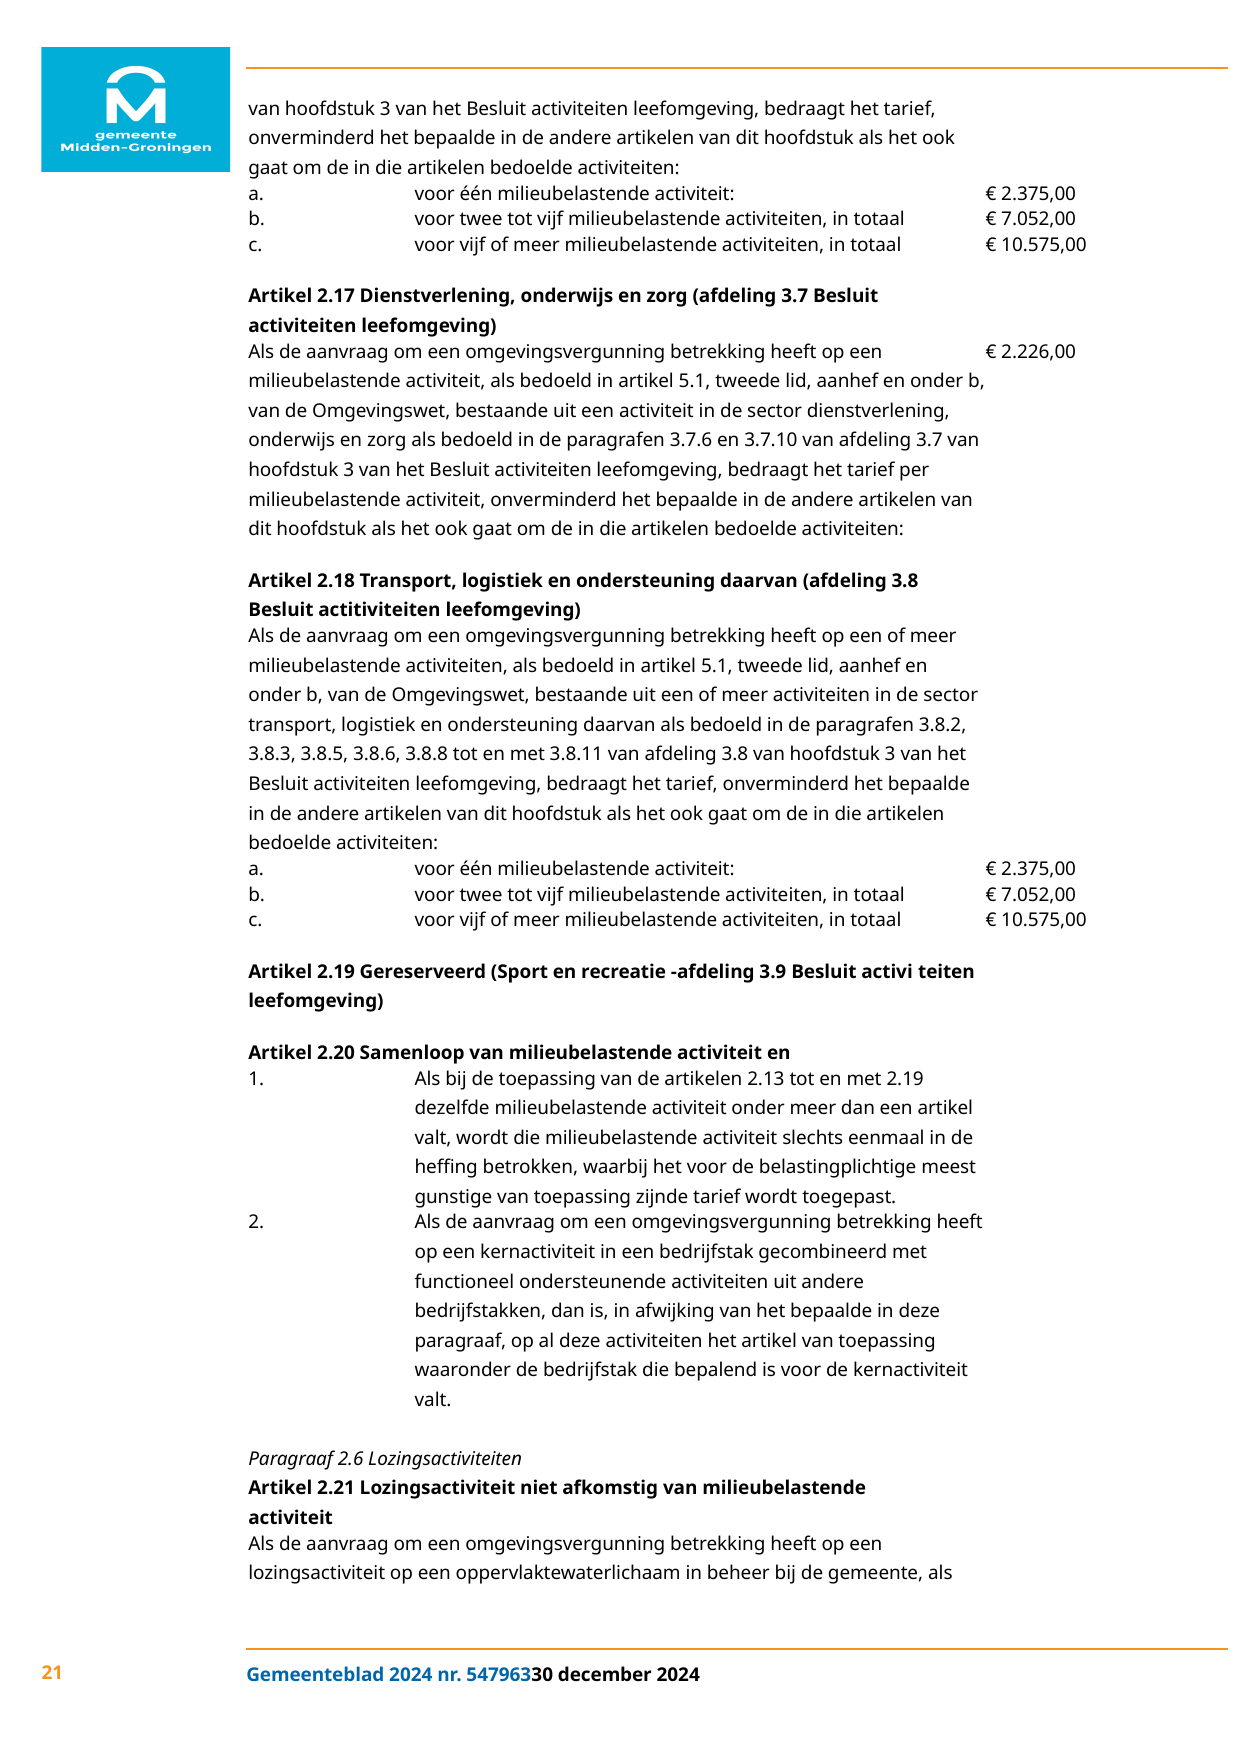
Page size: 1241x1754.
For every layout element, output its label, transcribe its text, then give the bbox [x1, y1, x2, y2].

table_cell € 2.375,00 [985, 180, 1152, 205]
table_cell c. [248, 231, 414, 257]
table_cell [985, 1013, 1152, 1039]
table_cell [954, 1530, 1152, 1585]
table_cell [985, 1209, 1152, 1412]
table_cell € 2.375,00 [985, 855, 1152, 881]
picture [184, 146, 190, 153]
table_cell € 7.052,00 [985, 205, 1152, 231]
picture [108, 66, 164, 82]
table_cell [985, 541, 1152, 567]
table_cell 2. [248, 1209, 414, 1412]
table_cell Artikel 2.19 Gereserveerd (Sport en recreatie -afdeling 3.9 Besluit activi teiten leefomgeving) [248, 958, 985, 1013]
table_cell voor één milieubelastende activiteit: [414, 180, 985, 205]
table_cell b. [248, 205, 414, 231]
table_cell [985, 567, 1152, 622]
table_cell [985, 1065, 1152, 1209]
table_cell a. [248, 180, 414, 205]
table_cell voor twee tot vijf milieubelastende activiteiten, in totaal [414, 205, 985, 231]
table_cell [248, 1013, 985, 1039]
table_cell [985, 932, 1152, 958]
table_cell Als de aanvraag om een omgevingsvergunning betrekking heeft op een kernactiviteit in een bedrijfstak gecombineerd met functioneel ondersteunende activiteiten uit andere bedrijfstakken, dan is, in afwijking van het bepaalde in deze paragraaf, op al deze activiteiten het artikel van toepassing waaronder de bedrijfstak die bepalend is voor de kernactiviteit valt. [414, 1209, 985, 1412]
table_cell Artikel 2.18 Transport, logistiek en ondersteuning daarvan (afdeling 3.8 Besluit actitiviteiten leefomgeving) [248, 567, 985, 622]
table_cell Artikel 2.20 Samenloop van milieubelastende activiteit en [248, 1039, 985, 1065]
table_cell [985, 283, 1152, 338]
picture [107, 89, 165, 122]
table_cell van hoofdstuk 3 van het Besluit activiteiten leefomgeving, bedraagt het tarief, onverminderd het bepaalde in de andere artikelen van dit hoofdstuk als het ook gaat om de in die artikelen bedoelde activiteiten: [248, 95, 985, 180]
table_cell Als de aanvraag om een omgevingsvergunning betrekking heeft op een of meer milieubelastende activiteiten, als bedoeld in artikel 5.1, tweede lid, aanhef en onder b, van de Omgevingswet, bestaande uit een of meer activiteiten in de sector transport, logistiek en ondersteuning daarvan als bedoeld in de paragrafen 3.8.2, 3.8.3, 3.8.5, 3.8.6, 3.8.8 tot en met 3.8.11 van afdeling 3.8 van hoofdstuk 3 van het Besluit activiteiten leefomgeving, bedraagt het tarief, onverminderd het bepaalde in de andere artikelen van dit hoofdstuk als het ook gaat om de in die artikelen bedoelde activiteiten: [248, 622, 985, 855]
table_cell voor twee tot vijf milieubelastende activiteiten, in totaal [414, 881, 985, 906]
table_cell voor één milieubelastende activiteit: [414, 855, 985, 881]
table_cell [985, 95, 1152, 180]
table_cell [248, 257, 414, 283]
table_cell [985, 958, 1152, 1013]
table_cell € 7.052,00 [985, 881, 1152, 906]
table_cell € 10.575,00 [985, 231, 1152, 257]
table_cell voor vijf of meer milieubelastende activiteiten, in totaal [414, 231, 985, 257]
table_cell [248, 541, 985, 567]
table_cell € 10.575,00 [985, 906, 1152, 932]
table_header Artikel 2.21 Lozingsactiviteit niet afkomstig van milieubelastende activiteit [248, 1475, 954, 1530]
table_cell [985, 257, 1152, 283]
table_cell € 2.226,00 [985, 338, 1152, 541]
table_cell voor vijf of meer milieubelastende activiteiten, in totaal [414, 906, 985, 932]
table_cell c. [248, 906, 414, 932]
table_cell a. [248, 855, 414, 881]
text Paragraaf 2.6 Lozingsactiviteiten [248, 1445, 1152, 1471]
table_cell [248, 932, 414, 958]
table_cell b. [248, 881, 414, 906]
table_header [954, 1475, 1152, 1530]
table_cell 1. [248, 1065, 414, 1209]
table_cell Artikel 2.17 Dienstverlening, onderwijs en zorg (afdeling 3.7 Besluit activiteiten leefomgeving) [248, 283, 985, 338]
table_cell [985, 622, 1152, 855]
table_cell [414, 932, 985, 958]
table_cell [414, 257, 985, 283]
table_cell [985, 1039, 1152, 1065]
table_cell Als bij de toepassing van de artikelen 2.13 tot en met 2.19 dezelfde milieubelastende activiteit onder meer dan een artikel valt, wordt die milieubelastende activiteit slechts eenmaal in de heffing betrokken, waarbij het voor de belastingplichtige meest gunstige van toepassing zijnde tarief wordt toegepast. [414, 1065, 985, 1209]
table_cell Als de aanvraag om een omgevingsvergunning betrekking heeft op een lozingsactiviteit op een oppervlaktewaterlichaam in beheer bij de gemeente, als [248, 1530, 954, 1585]
table_cell Als de aanvraag om een omgevingsvergunning betrekking heeft op een milieubelastende activiteit, als bedoeld in artikel 5.1, tweede lid, aanhef en onder b, van de Omgevingswet, bestaande uit een activiteit in de sector dienstverlening, onderwijs en zorg als bedoeld in de paragrafen 3.7.6 en 3.7.10 van afdeling 3.7 van hoofdstuk 3 van het Besluit activiteiten leefomgeving, bedraagt het tarief per milieubelastende activiteit, onverminderd het bepaalde in de andere artikelen van dit hoofdstuk als het ook gaat om de in die artikelen bedoelde activiteiten: [248, 338, 985, 541]
